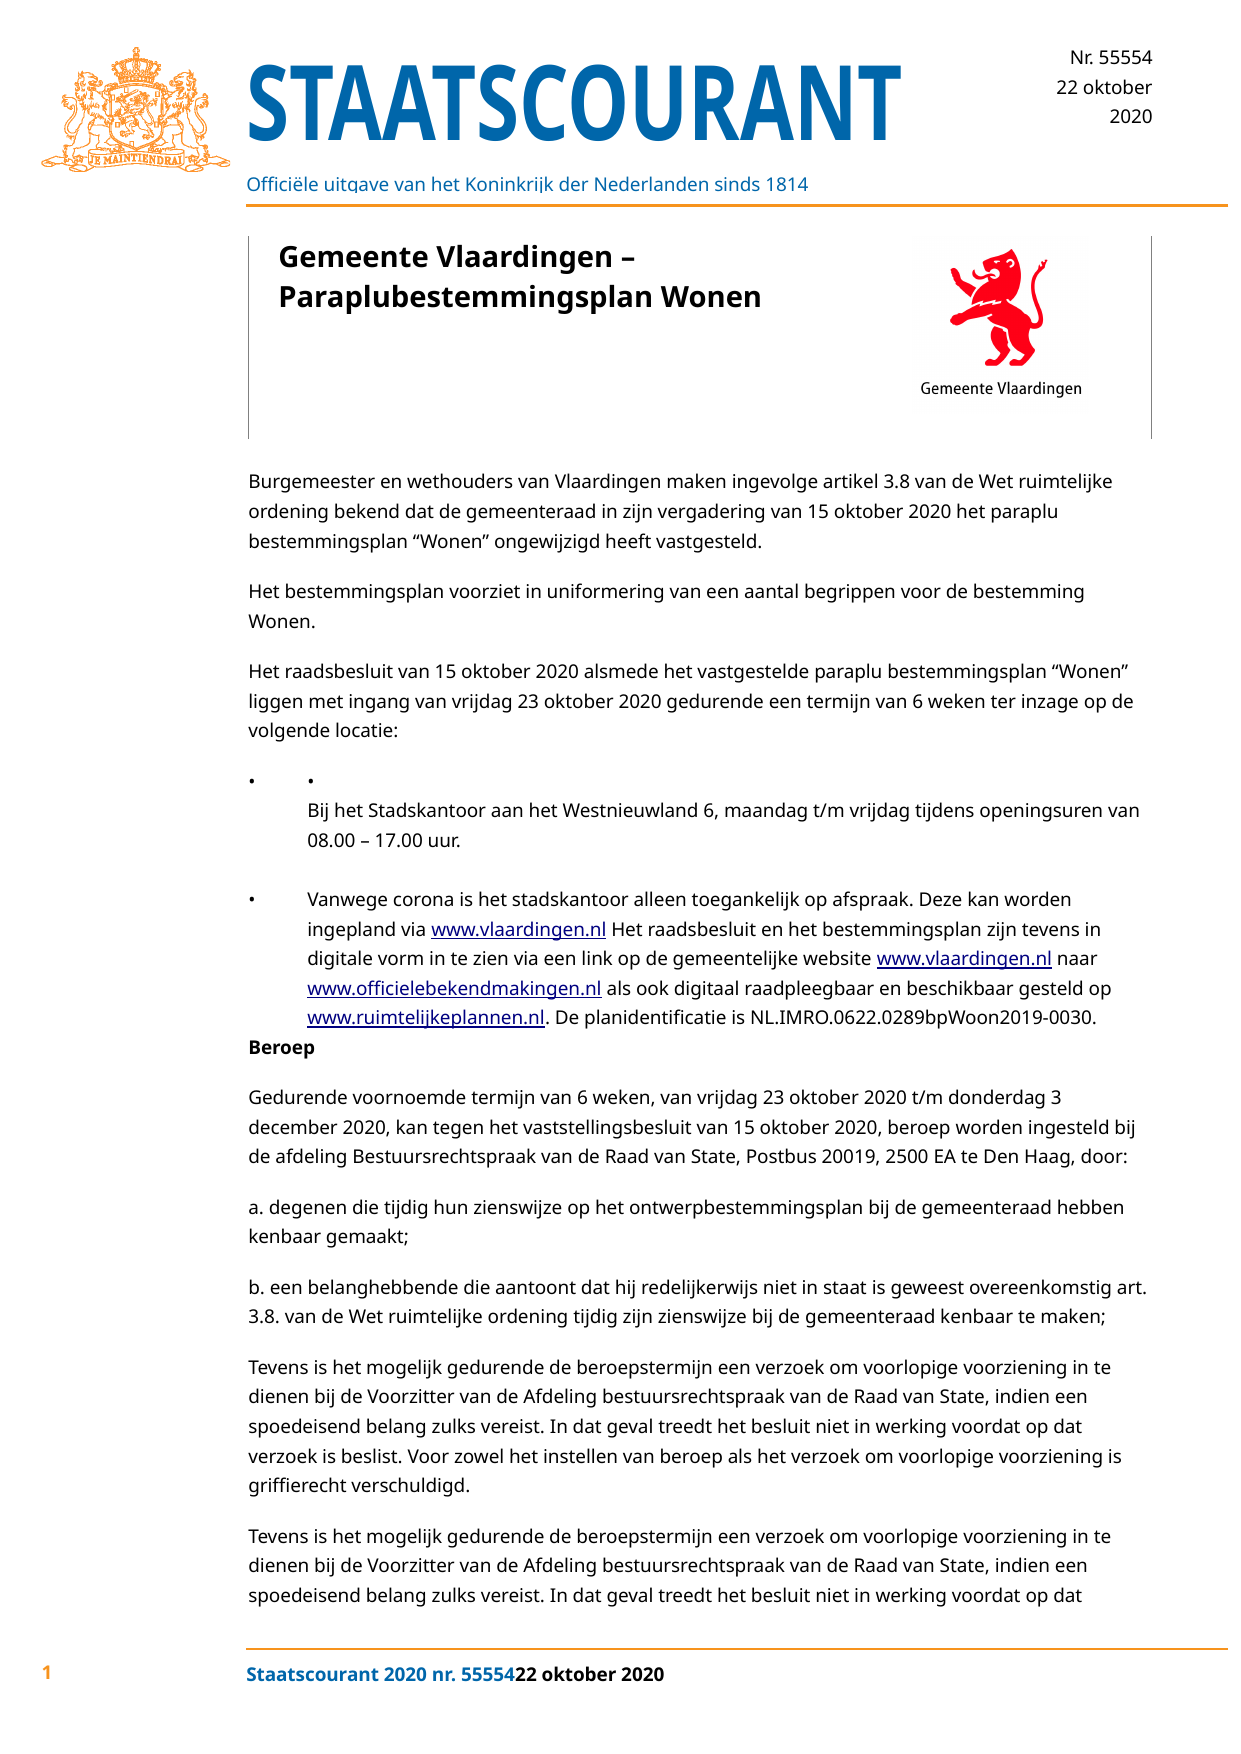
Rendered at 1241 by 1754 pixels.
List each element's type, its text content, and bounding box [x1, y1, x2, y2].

text Het bestemmingsplan voorziet in uniformering van een aantal begrippen voor de bestemming Wonen. [248, 578, 1152, 633]
text Tevens is het mogelijk gedurende de beroepstermijn een verzoek om voorlopige voorziening in te dienen bij de Voorzitter van de Afdeling bestuursrechtspraak van de Raad van State, indien een spoedeisend belang zulks vereist. In dat geval treedt het besluit niet in werking voordat op dat [248, 1523, 1152, 1608]
text b. een belanghebbende die aantoont dat hij redelijkerwijs niet in staat is geweest overeenkomstig art. 3.8. van de Wet ruimtelijke ordening tijdig zijn zienswijze bij de gemeenteraad kenbaar te maken; [248, 1274, 1152, 1329]
list Vanwege corona is het stadskantoor alleen toegankelijk op afspraak. Deze kan worden ingepland via www.vlaardingen.nl Het raadsbesluit en het bestemmingsplan zijn tevens in digitale vorm in te zien via een link op de gemeentelijke website www.vlaardingen.nl naar www.officielebekendmakingen.nl als ook digitaal raadpleegbaar en beschikbaar gesteld op www.ruimtelijkeplannen.nl. De planidentificatie is NL.IMRO.0622.0289bpWoon2019-0030. [248, 886, 1152, 1030]
picture [912, 236, 1090, 414]
text Tevens is het mogelijk gedurende de beroepstermijn een verzoek om voorlopige voorziening in te dienen bij de Voorzitter van de Afdeling bestuursrechtspraak van de Raad van State, indien een spoedeisend belang zulks vereist. In dat geval treedt het besluit niet in werking voordat op dat verzoek is beslist. Voor zowel het instellen van beroep als het verzoek om voorlopige voorziening is griffierecht verschuldigd. [248, 1354, 1152, 1498]
text Beroep [248, 1034, 1152, 1060]
table_header [850, 414, 1151, 439]
list • [248, 768, 1152, 793]
text Burgemeester en wethouders van Vlaardingen maken ingevolge artikel 3.8 van de Wet ruimtelijke ordening bekend dat de gemeenteraad in zijn vergadering van 15 oktober 2020 het paraplu bestemmingsplan “Wonen” ongewijzigd heeft vastgesteld. [248, 469, 1152, 553]
table_header Gemeente Vlaardingen – Paraplubestemmingsplan Wonen [249, 236, 850, 439]
table_header [850, 236, 912, 413]
picture [41, 47, 231, 172]
text Het raadsbesluit van 15 oktober 2020 alsmede het vastgestelde paraplu bestemmingsplan “Wonen” liggen met ingang van vrijdag 23 oktober 2020 gedurende een termijn van 6 weken ter inzage op de volgende locatie: [248, 658, 1152, 743]
text a. degenen die tijdig hun zienswijze op het ontwerpbestemmingsplan bij de gemeenteraad hebben kenbaar gemaakt; [248, 1194, 1152, 1249]
text Gedurende voornoemde termijn van 6 weken, van vrijdag 23 oktober 2020 t/m donderdag 3 december 2020, kan tegen het vaststellingsbesluit van 15 oktober 2020, beroep worden ingesteld bij de afdeling Bestuursrechtspraak van de Raad van State, Postbus 20019, 2500 EA te Den Haag, door: [248, 1084, 1152, 1169]
table_header [1090, 236, 1151, 413]
list Bij het Stadskantoor aan het Westnieuwland 6, maandag t/m vrijdag tijdens openingsuren van 08.00 – 17.00 uur. [248, 797, 1152, 853]
